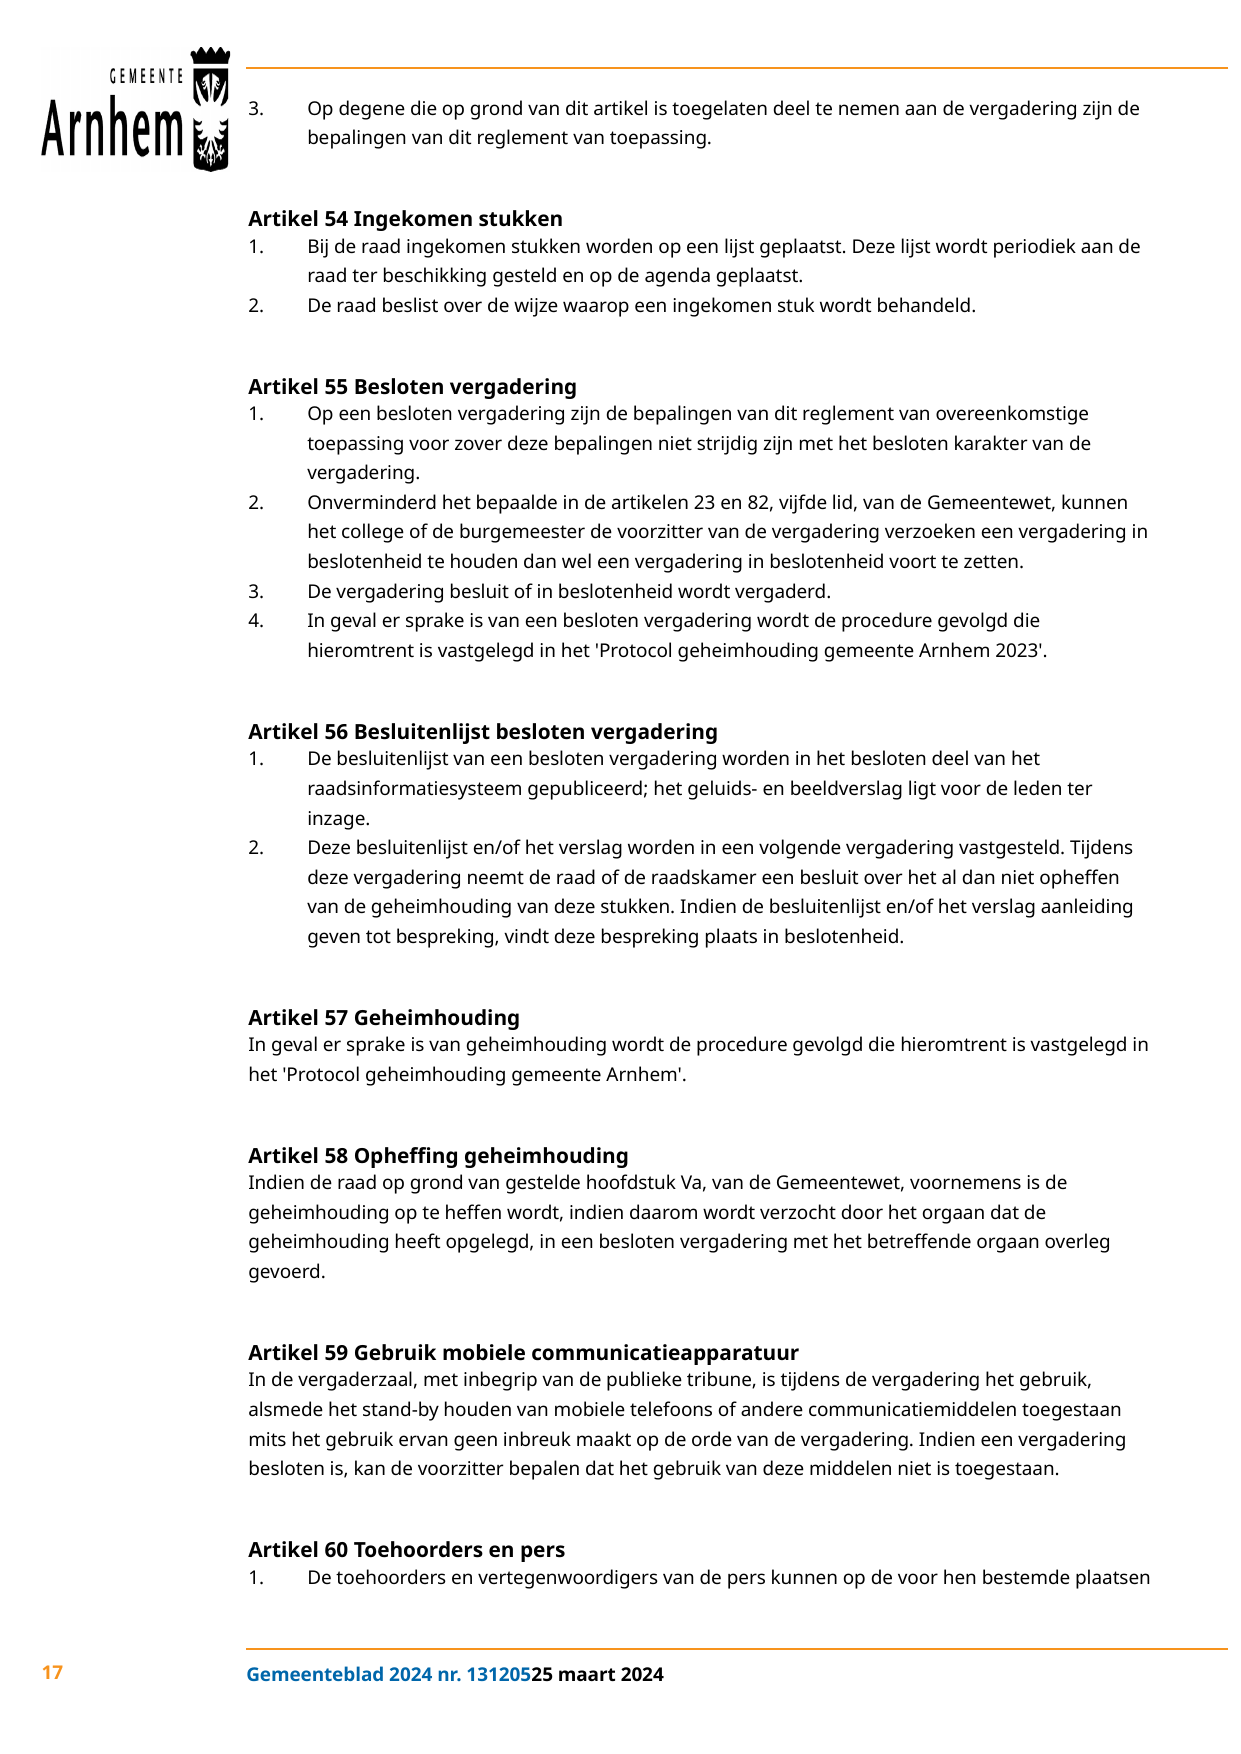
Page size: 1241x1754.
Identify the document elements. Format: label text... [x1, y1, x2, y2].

text Artikel 56 Besluitenlijst besloten vergadering [248, 717, 1152, 746]
text In de vergaderzaal, met inbegrip van de publieke tribune, is tijdens de vergadering het gebruik, alsmede het stand-by houden van mobiele telefoons of andere communicatiemiddelen toegestaan mits het gebruik ervan geen inbreuk maakt op de orde van de vergadering. Indien een vergadering besloten is, kan de voorzitter bepalen dat het gebruik van deze middelen niet is toegestaan. [248, 1367, 1152, 1481]
list In geval er sprake is van een besloten vergadering wordt de procedure gevolgd die hieromtrent is vastgelegd in het 'Protocol geheimhouding gemeente Arnhem 2023'. [248, 607, 1152, 663]
text Artikel 54 Ingekomen stukken [248, 204, 1152, 233]
text Indien de raad op grond van gestelde hoofdstuk Va, van de Gemeentewet, voornemens is de geheimhouding op te heffen wordt, indien daarom wordt verzocht door het orgaan dat de geheimhouding heeft opgelegd, in een besloten vergadering met het betreffende orgaan overleg gevoerd. [248, 1169, 1152, 1284]
text Artikel 58 Opheffing geheimhouding [248, 1141, 1152, 1169]
text Artikel 60 Toehoorders en pers [248, 1535, 1152, 1564]
text Artikel 57 Geheimhouding [248, 1003, 1152, 1031]
list Deze besluitenlijst en/of het verslag worden in een volgende vergadering vastgesteld. Tijdens deze vergadering neemt de raad of de raadskamer een besluit over het al dan niet opheffen van de geheimhouding van deze stukken. Indien de besluitenlijst en/of het verslag aanleiding geven tot bespreking, vindt deze bespreking plaats in beslotenheid. [248, 834, 1152, 949]
list De vergadering besluit of in beslotenheid wordt vergaderd. [248, 578, 1152, 604]
list De besluitenlijst van een besloten vergadering worden in het besloten deel van het raadsinformatiesysteem gepubliceerd; het geluids- en beeldverslag ligt voor de leden ter inzage. [248, 746, 1152, 830]
picture [41, 47, 231, 172]
list Op een besloten vergadering zijn de bepalingen van dit reglement van overeenkomstige toepassing voor zover deze bepalingen niet strijdig zijn met het besloten karakter van de vergadering. [248, 400, 1152, 485]
text Artikel 55 Besloten vergadering [248, 372, 1152, 400]
list Onverminderd het bepaalde in de artikelen 23 en 82, vijfde lid, van de Gemeentewet, kunnen het college of de burgemeester de voorzitter van de vergadering verzoeken een vergadering in beslotenheid te houden dan wel een vergadering in beslotenheid voort te zetten. [248, 489, 1152, 574]
list De raad beslist over de wijze waarop een ingekomen stuk wordt behandeld. [248, 292, 1152, 318]
list Bij de raad ingekomen stukken worden op een lijst geplaatst. Deze lijst wordt periodiek aan de raad ter beschikking gesteld en op de agenda geplaatst. [248, 233, 1152, 288]
text Artikel 59 Gebruik mobiele communicatieapparatuur [248, 1338, 1152, 1367]
list De toehoorders en vertegenwoordigers van de pers kunnen op de voor hen bestemde plaatsen [248, 1564, 1152, 1589]
text In geval er sprake is van geheimhouding wordt de procedure gevolgd die hieromtrent is vastgelegd in het 'Protocol geheimhouding gemeente Arnhem'. [248, 1031, 1152, 1087]
list Op degene die op grond van dit artikel is toegelaten deel te nemen aan de vergadering zijn de bepalingen van dit reglement van toepassing. [248, 95, 1152, 150]
